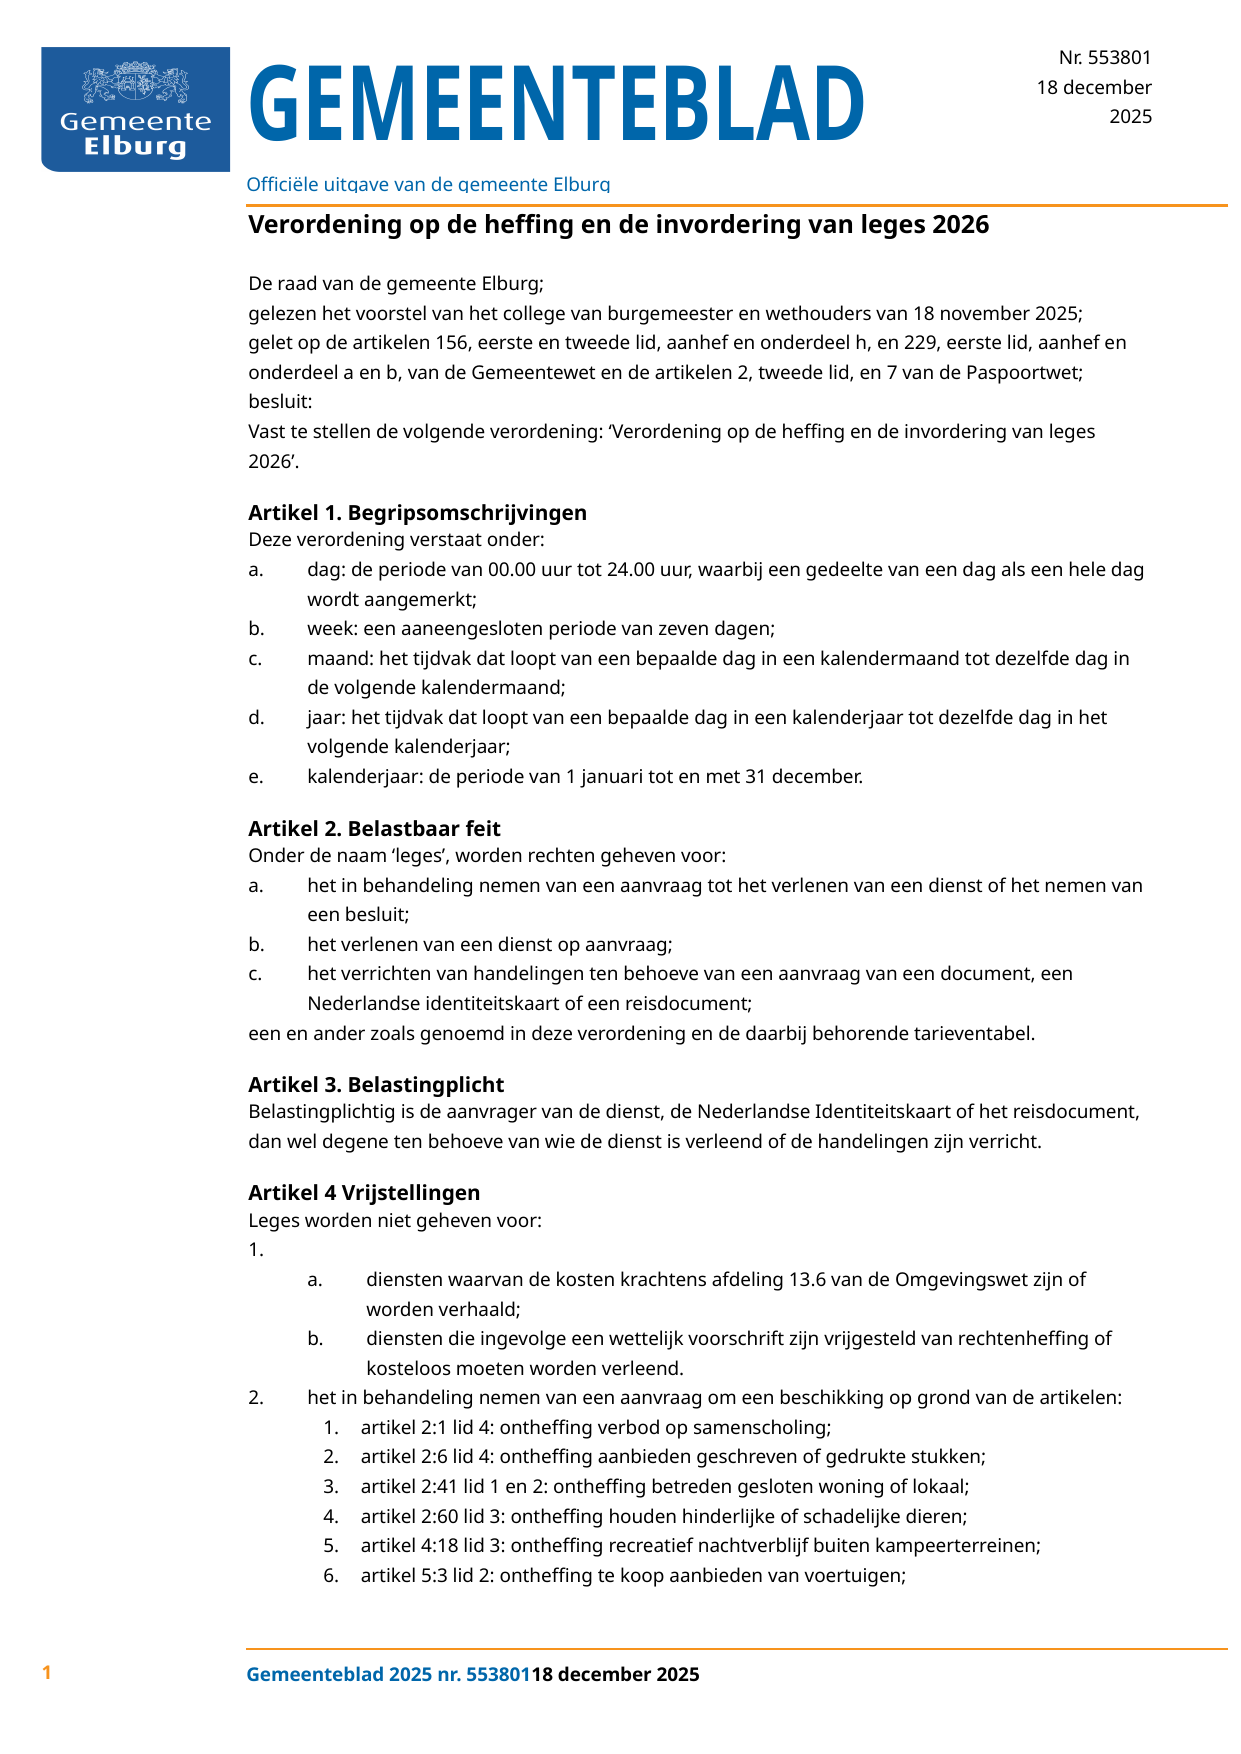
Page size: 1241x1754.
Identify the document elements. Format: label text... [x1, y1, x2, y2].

text Belastingplichtig is de aanvrager van de dienst, de Nederlandse Identiteitskaart of het reisdocument, dan wel degene ten behoeve van wie de dienst is verleend of de handelingen zijn verricht. [248, 1098, 1152, 1154]
list het in behandeling nemen van een aanvraag om een beschikking op grond van de artikelen: [248, 1384, 1152, 1410]
text Leges worden niet geheven voor: [248, 1207, 1152, 1233]
picture [41, 47, 231, 172]
list het verrichten van handelingen ten behoeve van een aanvraag van een document, een Nederlandse identiteitskaart of een reisdocument; [248, 961, 1152, 1016]
text De raad van de gemeente Elburg; [248, 270, 1152, 296]
list diensten waarvan de kosten krachtens afdeling 13.6 van de Omgevingswet zijn of worden verhaald; [307, 1266, 1152, 1321]
text gelezen het voorstel van het college van burgemeester en wethouders van 18 november 2025; [248, 300, 1152, 326]
list artikel 2:1 lid 4: ontheffing verbod op samenscholing; [323, 1414, 1152, 1440]
text Vast te stellen de volgende verordening: ‘Verordening op de heffing en de invordering van leges 2026’. [248, 418, 1152, 473]
text gelet op de artikelen 156, eerste en tweede lid, aanhef en onderdeel h, en 229, eerste lid, aanhef en onderdeel a en b, van de Gemeentewet en de artikelen 2, tweede lid, en 7 van de Paspoortwet; [248, 329, 1152, 385]
text besluit: [248, 389, 1152, 414]
text Artikel 2. Belastbaar feit [248, 814, 1152, 842]
list artikel 2:41 lid 1 en 2: ontheffing betreden gesloten woning of lokaal; [323, 1473, 1152, 1499]
text een en ander zoals genoemd in deze verordening en de daarbij behorende tarieventabel. [248, 1020, 1152, 1045]
list het verlenen van een dienst op aanvraag; [248, 931, 1152, 957]
list jaar: het tijdvak dat loopt van een bepaalde dag in een kalenderjaar tot dezelfde dag in het volgende kalenderjaar; [248, 704, 1152, 759]
text Artikel 4 Vrijstellingen [248, 1178, 1152, 1207]
list kalenderjaar: de periode van 1 januari tot en met 31 december. [248, 763, 1152, 789]
text Onder de naam ‘leges’, worden rechten geheven voor: [248, 842, 1152, 868]
list week: een aaneengesloten periode van zeven dagen; [248, 615, 1152, 641]
list maand: het tijdvak dat loopt van een bepaalde dag in een kalendermaand tot dezelfde dag in de volgende kalendermaand; [248, 645, 1152, 700]
list artikel 2:60 lid 3: ontheffing houden hinderlijke of schadelijke dieren; [323, 1503, 1152, 1528]
text Artikel 1. Begripsomschrijvingen [248, 498, 1152, 527]
text Artikel 3. Belastingplicht [248, 1070, 1152, 1098]
list dag: de periode van 00.00 uur tot 24.00 uur, waarbij een gedeelte van een dag als een hele dag wordt aangemerkt; [248, 556, 1152, 612]
list artikel 5:3 lid 2: ontheffing te koop aanbieden van voertuigen; [323, 1562, 1152, 1588]
list artikel 2:6 lid 4: ontheffing aanbieden geschreven of gedrukte stukken; [323, 1444, 1152, 1469]
text Verordening op de heffing en de invordering van leges 2026 [248, 207, 1152, 241]
list artikel 4:18 lid 3: ontheffing recreatief nachtverblijf buiten kampeerterreinen; [323, 1532, 1152, 1558]
list het in behandeling nemen van een aanvraag tot het verlenen van een dienst of het nemen van een besluit; [248, 872, 1152, 927]
text Deze verordening verstaat onder: [248, 527, 1152, 552]
list diensten die ingevolge een wettelijk voorschrift zijn vrijgesteld van rechtenheffing of kosteloos moeten worden verleend. [307, 1325, 1152, 1381]
